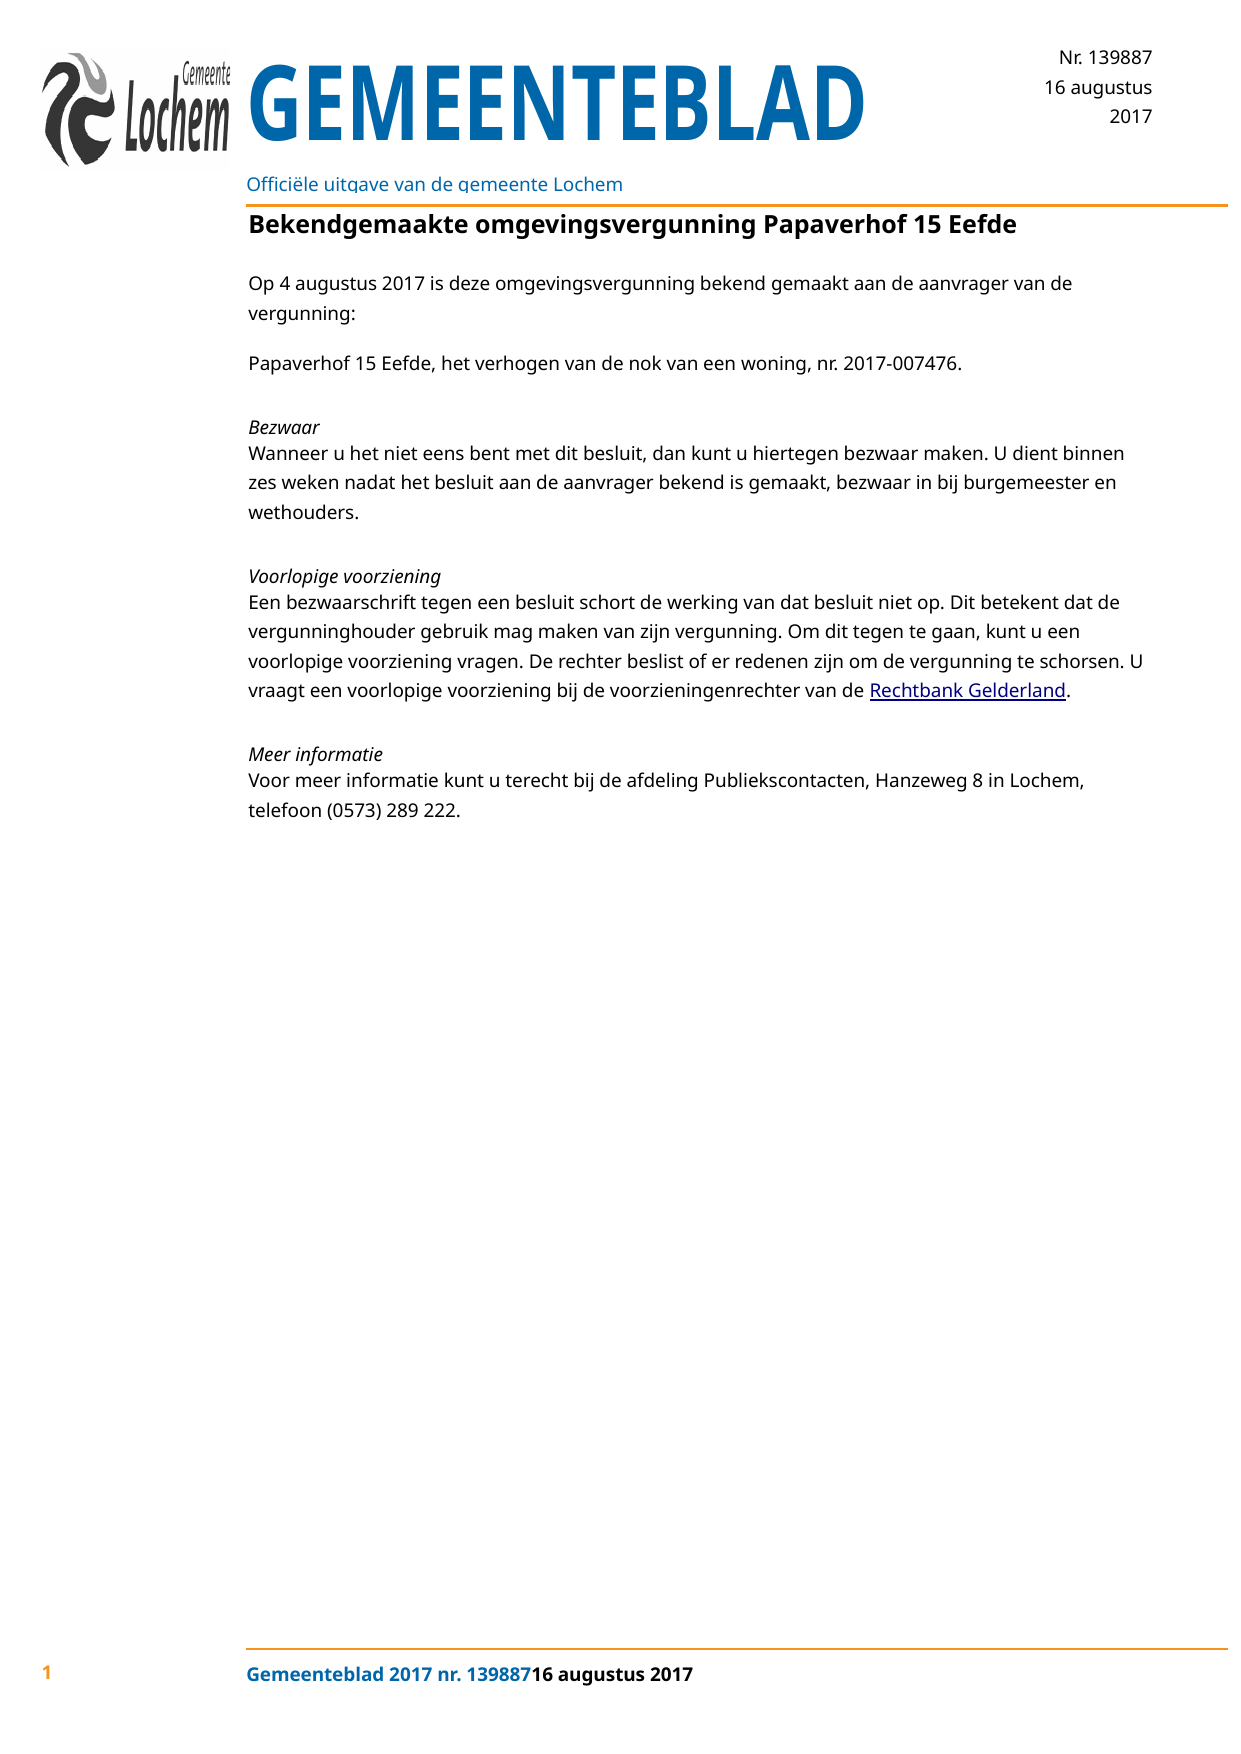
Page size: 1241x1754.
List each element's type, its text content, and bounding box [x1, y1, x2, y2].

text Voor meer informatie kunt u terecht bij de afdeling Publiekscontacten, Hanzeweg 8 in Lochem, telefoon (0573) 289 222. [248, 767, 1152, 823]
text Bezwaar [248, 414, 1152, 440]
text Bekendgemaakte omgevingsvergunning Papaverhof 15 Eefde [248, 207, 1152, 241]
text Wanneer u het niet eens bent met dit besluit, dan kunt u hiertegen bezwaar maken. U dient binnen zes weken nadat het besluit aan de aanvrager bekend is gemaakt, bezwaar in bij burgemeester en wethouders. [248, 440, 1152, 525]
text Een bezwaarschrift tegen een besluit schort de werking van dat besluit niet op. Dit betekent dat de vergunninghouder gebruik mag maken van zijn vergunning. Om dit tegen te gaan, kunt u een voorlopige voorziening vragen. De rechter beslist of er redenen zijn om de vergunning te schorsen. U vraagt een voorlopige voorziening bij de voorzieningenrechter van de Rechtbank Gelderland. [248, 589, 1152, 703]
text Op 4 augustus 2017 is deze omgevingsvergunning bekend gemaakt aan de aanvrager van de vergunning: [248, 270, 1152, 326]
picture [41, 47, 231, 172]
text Voorlopige voorziening [248, 563, 1152, 589]
text Meer informatie [248, 742, 1152, 767]
text Papaverhof 15 Eefde, het verhogen van de nok van een woning, nr. 2017-007476. [248, 350, 1152, 376]
